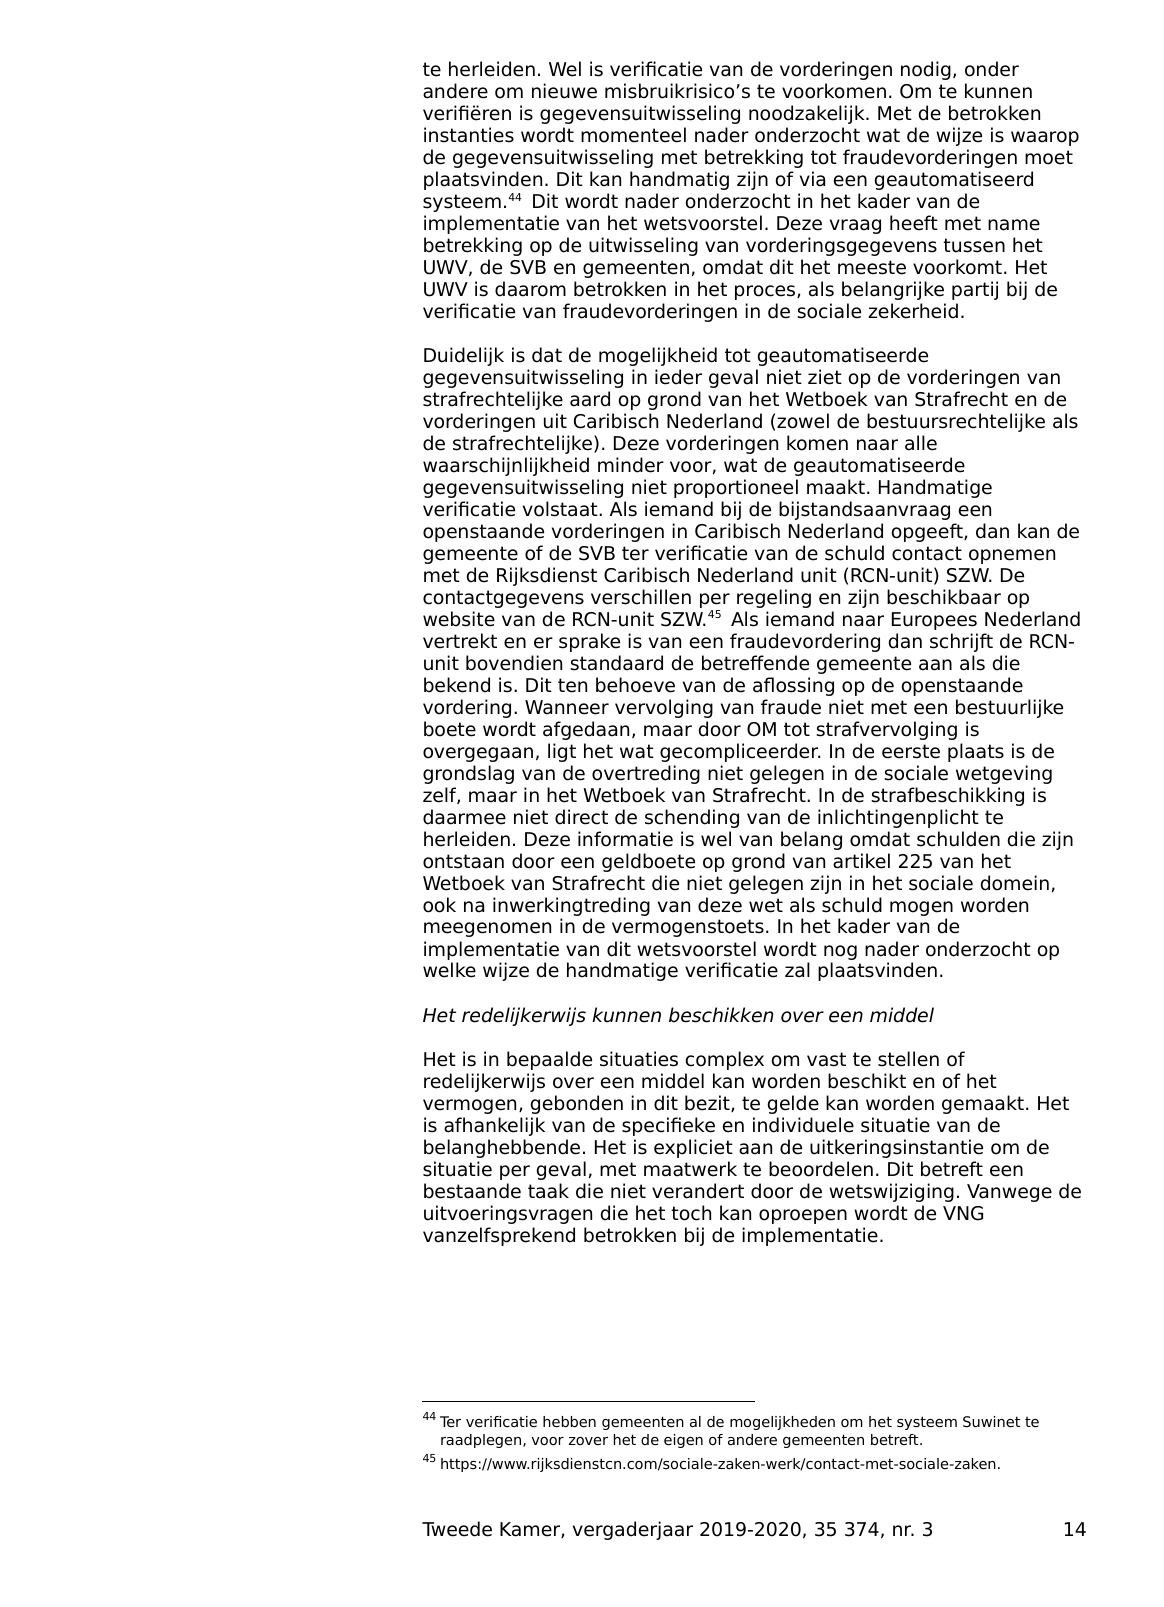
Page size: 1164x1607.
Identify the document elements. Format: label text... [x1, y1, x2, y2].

text Duidelijk is dat de mogelijkheid tot geautomatiseerde gegevensuitwisseling in ieder geval niet ziet op de vorderingen van strafrechtelijke aard op grond van het Wetboek van Strafrecht en de vorderingen uit Caribisch Nederland (zowel de bestuursrechtelijke als de strafrechtelijke). Deze vorderingen komen naar alle waarschijnlijkheid minder voor, wat de geautomatiseerde gegevensuitwisseling niet proportioneel maakt. Handmatige verificatie volstaat. Als iemand bij de bijstandsaanvraag een openstaande vorderingen in Caribisch Nederland opgeeft, dan kan de gemeente of de SVB ter verificatie van de schuld contact opnemen met de Rijksdienst Caribisch Nederland unit (RCN-unit) SZW. De contactgegevens verschillen per regeling en zijn beschikbaar op website van de RCN-unit SZW. Als iemand naar Europees Nederland vertrekt en er sprake is van een fraudevordering dan schrijft de RCN-unit bovendien standaard de betreffende gemeente aan als die bekend is. Dit ten behoeve van de aflossing op de openstaande vordering. Wanneer vervolging van fraude niet met een bestuurlijke boete wordt afgedaan, maar door OM tot strafvervolging is overgegaan, ligt het wat gecompliceerder. In de eerste plaats is de grondslag van de overtreding niet gelegen in de sociale wetgeving zelf, maar in het Wetboek van Strafrecht. In de strafbeschikking is daarmee niet direct de schending van de inlichtingenplicht te herleiden. Deze informatie is wel van belang omdat schulden die zijn ontstaan door een geldboete op grond van artikel 225 van het Wetboek van Strafrecht die niet gelegen zijn in het sociale domein, ook na inwerkingtreding van deze wet als schuld mogen worden meegenomen in de vermogenstoets. In het kader van de implementatie van dit wetsvoorstel wordt nog nader onderzocht op welke wijze de handmatige verificatie zal plaatsvinden. [422, 345, 1087, 982]
text Het is in bepaalde situaties complex om vast te stellen of redelijkerwijs over een middel kan worden beschikt en of het vermogen, gebonden in dit bezit, te gelde kan worden gemaakt. Het is afhankelijk van de specifieke en individuele situatie van de belanghebbende. Het is expliciet aan de uitkeringsinstantie om de situatie per geval, met maatwerk te beoordelen. Dit betreft een bestaande taak die niet verandert door de wetswijziging. Vanwege de uitvoeringsvragen die het toch kan oproepen wordt de VNG vanzelfsprekend betrokken bij de implementatie. [422, 1049, 1087, 1247]
subtitle Het redelijkerwijs kunnen beschikken over een middel [422, 1004, 1087, 1027]
text Ter verificatie hebben gemeenten al de mogelijkheden om het systeem Suwinet te raadplegen, voor zover het de eigen of andere gemeenten betreft. [422, 1410, 1087, 1449]
text https://www.rijksdienstcn.com/sociale-zaken-werk/contact-met-sociale-zaken. [422, 1452, 1087, 1474]
text te herleiden. Wel is verificatie van de vorderingen nodig, onder andere om nieuwe misbruikrisico’s te voorkomen. Om te kunnen verifiëren is gegevensuitwisseling noodzakelijk. Met de betrokken instanties wordt momenteel nader onderzocht wat de wijze is waarop de gegevensuitwisseling met betrekking tot fraudevorderingen moet plaatsvinden. Dit kan handmatig zijn of via een geautomatiseerd systeem. Dit wordt nader onderzocht in het kader van de implementatie van het wetsvoorstel. Deze vraag heeft met name betrekking op de uitwisseling van vorderingsgegevens tussen het UWV, de SVB en gemeenten, omdat dit het meeste voorkomt. Het UWV is daarom betrokken in het proces, als belangrijke partij bij de verificatie van fraudevorderingen in de sociale zekerheid. [422, 59, 1087, 323]
